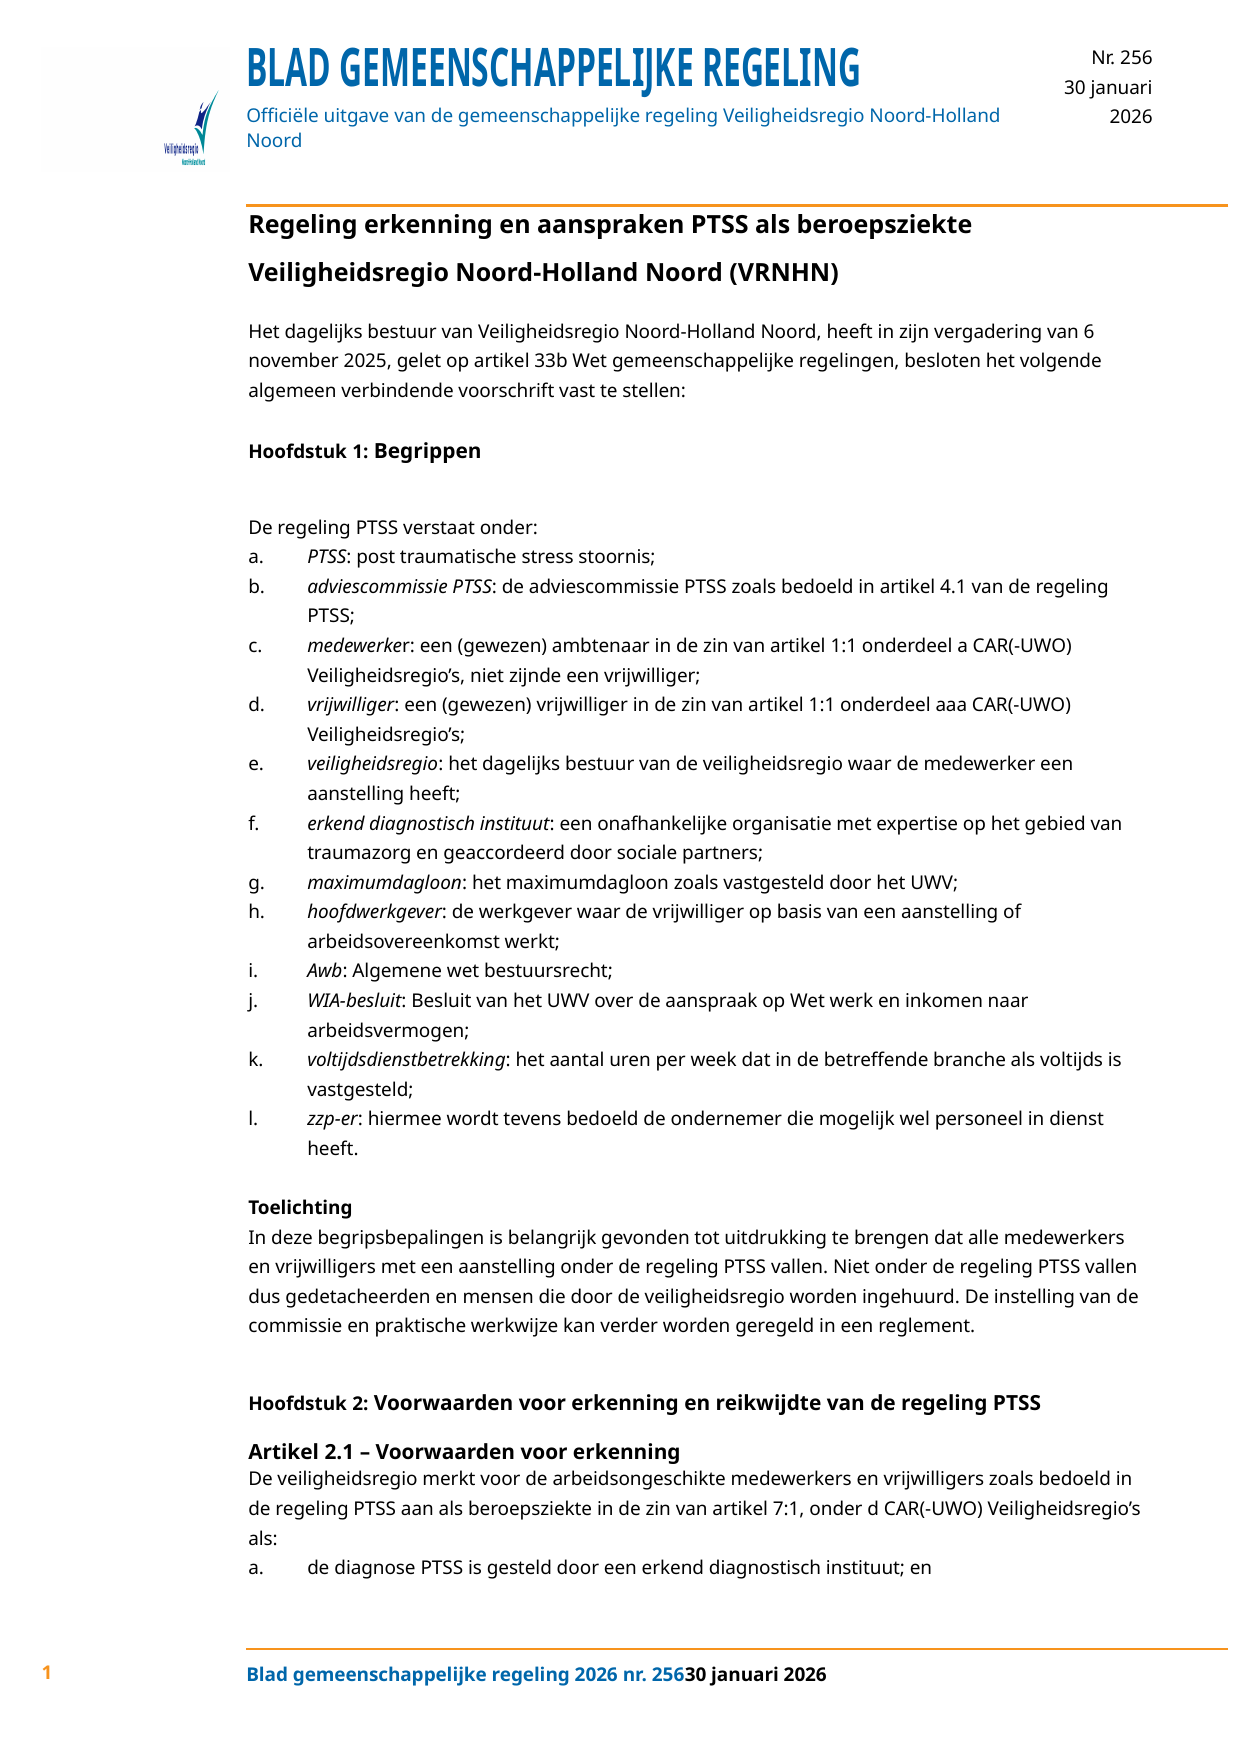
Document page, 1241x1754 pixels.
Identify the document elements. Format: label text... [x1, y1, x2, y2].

text Regeling erkenning en aanspraken PTSS als beroepsziekte Veiligheidsregio Noord-Holland Noord (VRNHN) [248, 207, 1152, 288]
list vrijwilliger: een (gewezen) vrijwilliger in de zin van artikel 1:1 onderdeel aaa CAR(-UWO) Veiligheidsregio’s; [248, 691, 1152, 747]
list hoofdwerkgever: de werkgever waar de vrijwilliger op basis van een aanstelling of arbeidsovereenkomst werkt; [248, 898, 1152, 954]
list PTSS: post traumatische stress stoornis; [248, 543, 1152, 569]
list de diagnose PTSS is gesteld door een erkend diagnostisch instituut; en [248, 1554, 1152, 1580]
list WIA-besluit: Besluit van het UWV over de aanspraak op Wet werk en inkomen naar arbeidsvermogen; [248, 987, 1152, 1043]
list voltijdsdienstbetrekking: het aantal uren per week dat in de betreffende branche als voltijds is vastgesteld; [248, 1046, 1152, 1102]
text De regeling PTSS verstaat onder: [248, 514, 1152, 540]
text Artikel 2.1 – Voorwaarden voor erkenning [248, 1437, 1152, 1466]
list adviescommissie PTSS: de adviescommissie PTSS zoals bedoeld in artikel 4.1 van de regeling PTSS; [248, 573, 1152, 628]
list Awb: Algemene wet bestuursrecht; [248, 958, 1152, 983]
list medewerker: een (gewezen) ambtenaar in de zin van artikel 1:1 onderdeel a CAR(-UWO) Veiligheidsregio’s, niet zijnde een vrijwilliger; [248, 632, 1152, 688]
text Hoofdstuk 1: Begrippen [248, 436, 1152, 465]
text Hoofdstuk 2: Voorwaarden voor erkenning en reikwijdte van de regeling PTSS [248, 1388, 1152, 1416]
text Het dagelijks bestuur van Veiligheidsregio Noord-Holland Noord, heeft in zijn vergadering van 6 november 2025, gelet op artikel 33b Wet gemeenschappelijke regelingen, besloten het volgende algemeen verbindende voorschrift vast te stellen: [248, 318, 1152, 403]
text Toelichting [248, 1194, 1152, 1220]
text In deze begripsbepalingen is belangrijk gevonden tot uitdrukking te brengen dat alle medewerkers en vrijwilligers met een aanstelling onder de regeling PTSS vallen. Niet onder de regeling PTSS vallen dus gedetacheerden en mensen die door de veiligheidsregio worden ingehuurd. De instelling van de commissie en praktische werkwijze kan verder worden geregeld in een reglement. [248, 1224, 1152, 1338]
list zzp-er: hiermee wordt tevens bedoeld de ondernemer die mogelijk wel personeel in dienst heeft. [248, 1106, 1152, 1161]
list veiligheidsregio: het dagelijks bestuur van de veiligheidsregio waar de medewerker een aanstelling heeft; [248, 751, 1152, 806]
text De veiligheidsregio merkt voor de arbeidsongeschikte medewerkers en vrijwilligers zoals bedoeld in de regeling PTSS aan als beroepsziekte in de zin van artikel 7:1, onder d CAR(-UWO) Veiligheidsregio’s als: [248, 1466, 1152, 1551]
picture [41, 47, 231, 172]
list erkend diagnostisch instituut: een onafhankelijke organisatie met expertise op het gebied van traumazorg en geaccordeerd door sociale partners; [248, 810, 1152, 865]
list maximumdagloon: het maximumdagloon zoals vastgesteld door het UWV; [248, 869, 1152, 895]
